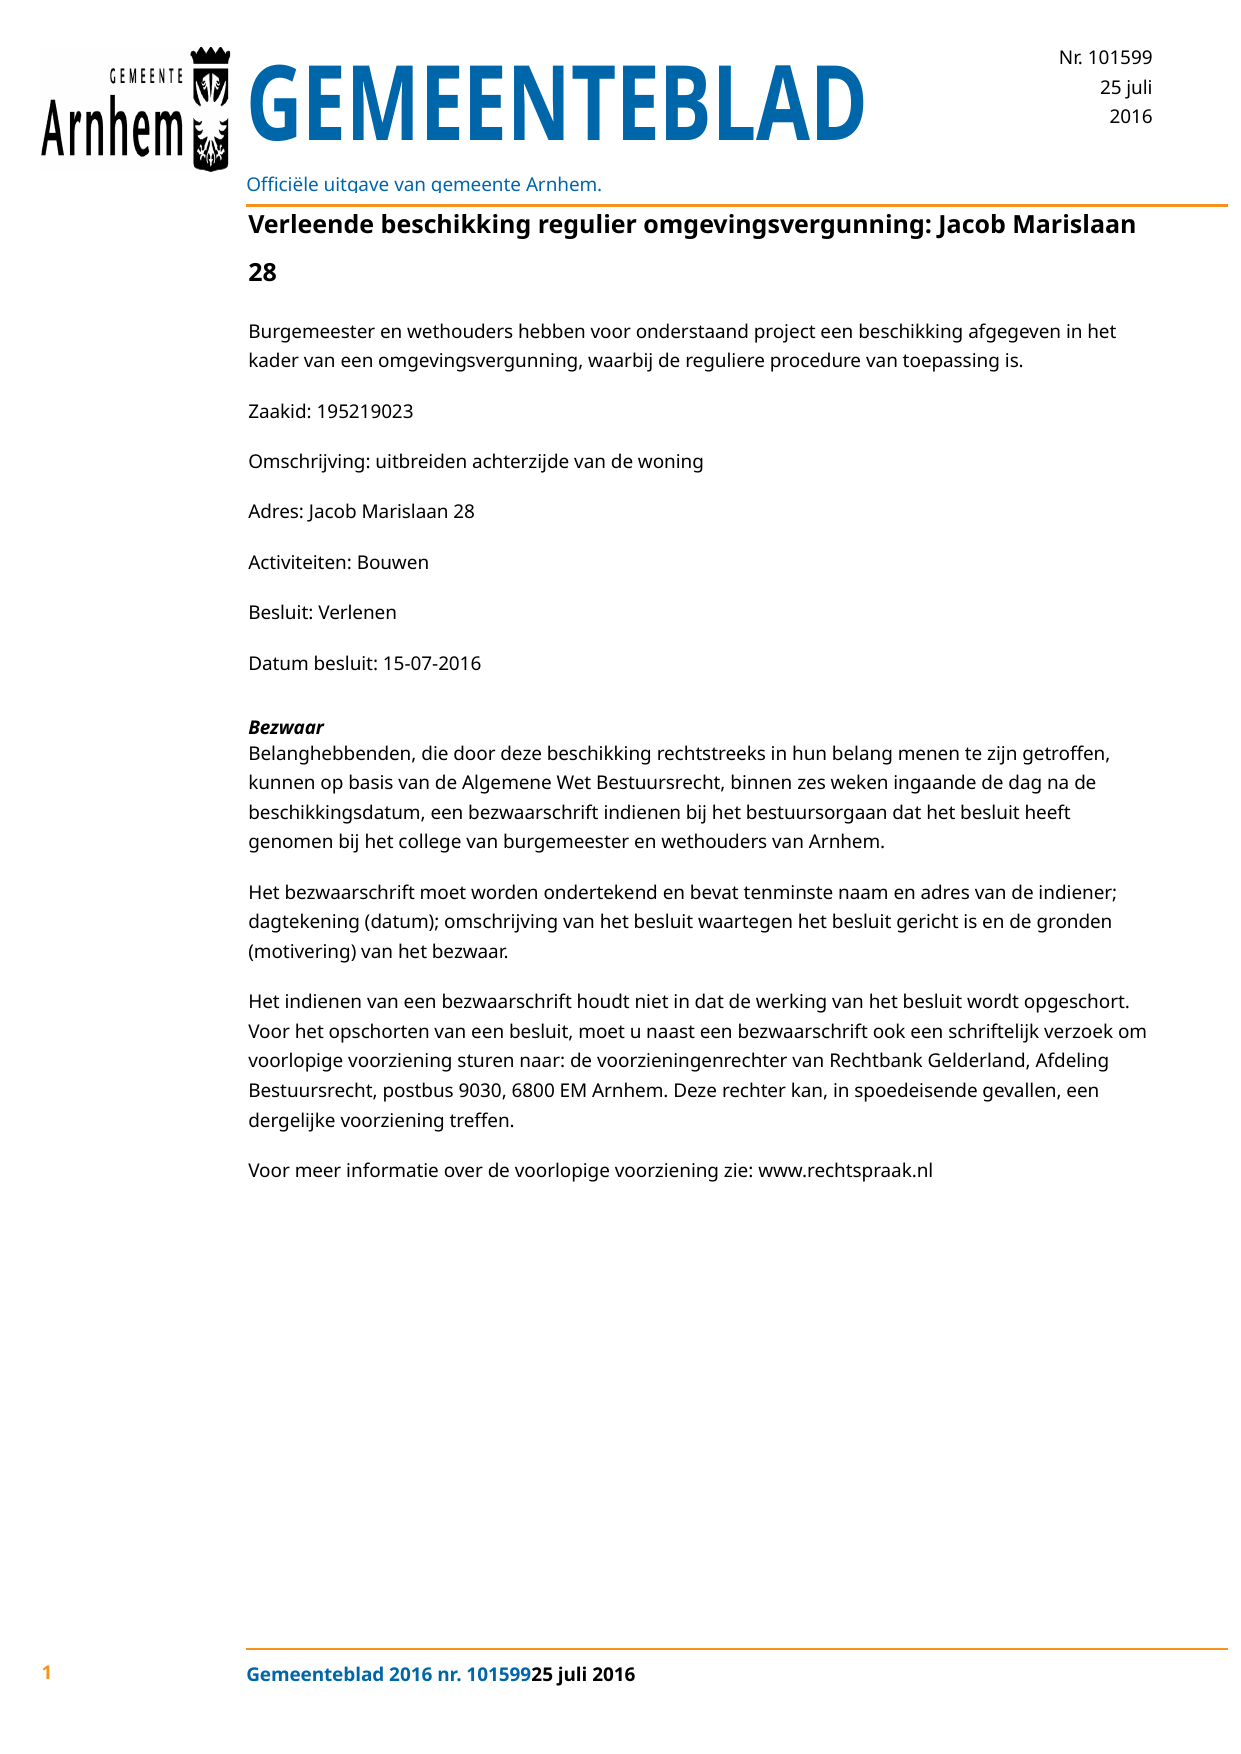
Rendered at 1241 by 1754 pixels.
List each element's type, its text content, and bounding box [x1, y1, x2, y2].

picture [41, 47, 231, 172]
text Het indienen van een bezwaarschrift houdt niet in dat de werking van het besluit wordt opgeschort. Voor het opschorten van een besluit, moet u naast een bezwaarschrift ook een schriftelijk verzoek om voorlopige voorziening sturen naar: de voorzieningenrechter van Rechtbank Gelderland, Afdeling Bestuursrecht, postbus 9030, 6800 EM Arnhem. Deze rechter kan, in spoedeisende gevallen, een dergelijke voorziening treffen. [248, 988, 1152, 1132]
text Datum besluit: 15-07-2016 [248, 650, 1152, 676]
text Omschrijving: uitbreiden achterzijde van de woning [248, 448, 1152, 474]
text Activiteiten: Bouwen [248, 549, 1152, 575]
text Burgemeester en wethouders hebben voor onderstaand project een beschikking afgegeven in het kader van een omgevingsvergunning, waarbij de reguliere procedure van toepassing is. [248, 318, 1152, 373]
text Het bezwaarschrift moet worden ondertekend en bevat tenminste naam en adres van de indiener; dagtekening (datum); omschrijving van het besluit waartegen het besluit gericht is en de gronden (motivering) van het bezwaar. [248, 879, 1152, 964]
text Belanghebbenden, die door deze beschikking rechtstreeks in hun belang menen te zijn getroffen, kunnen op basis van de Algemene Wet Bestuursrecht, binnen zes weken ingaande de dag na de beschikkingsdatum, een bezwaarschrift indienen bij het bestuursorgaan dat het besluit heeft genomen bij het college van burgemeester en wethouders van Arnhem. [248, 740, 1152, 854]
text Voor meer informatie over de voorlopige voorziening zie: www.rechtspraak.nl [248, 1157, 1152, 1183]
text Adres: Jacob Marislaan 28 [248, 499, 1152, 524]
text Bezwaar [248, 714, 1152, 740]
text Verleende beschikking regulier omgevingsvergunning: Jacob Marislaan 28 [248, 207, 1152, 288]
text Zaakid: 195219023 [248, 398, 1152, 424]
text Besluit: Verlenen [248, 599, 1152, 625]
